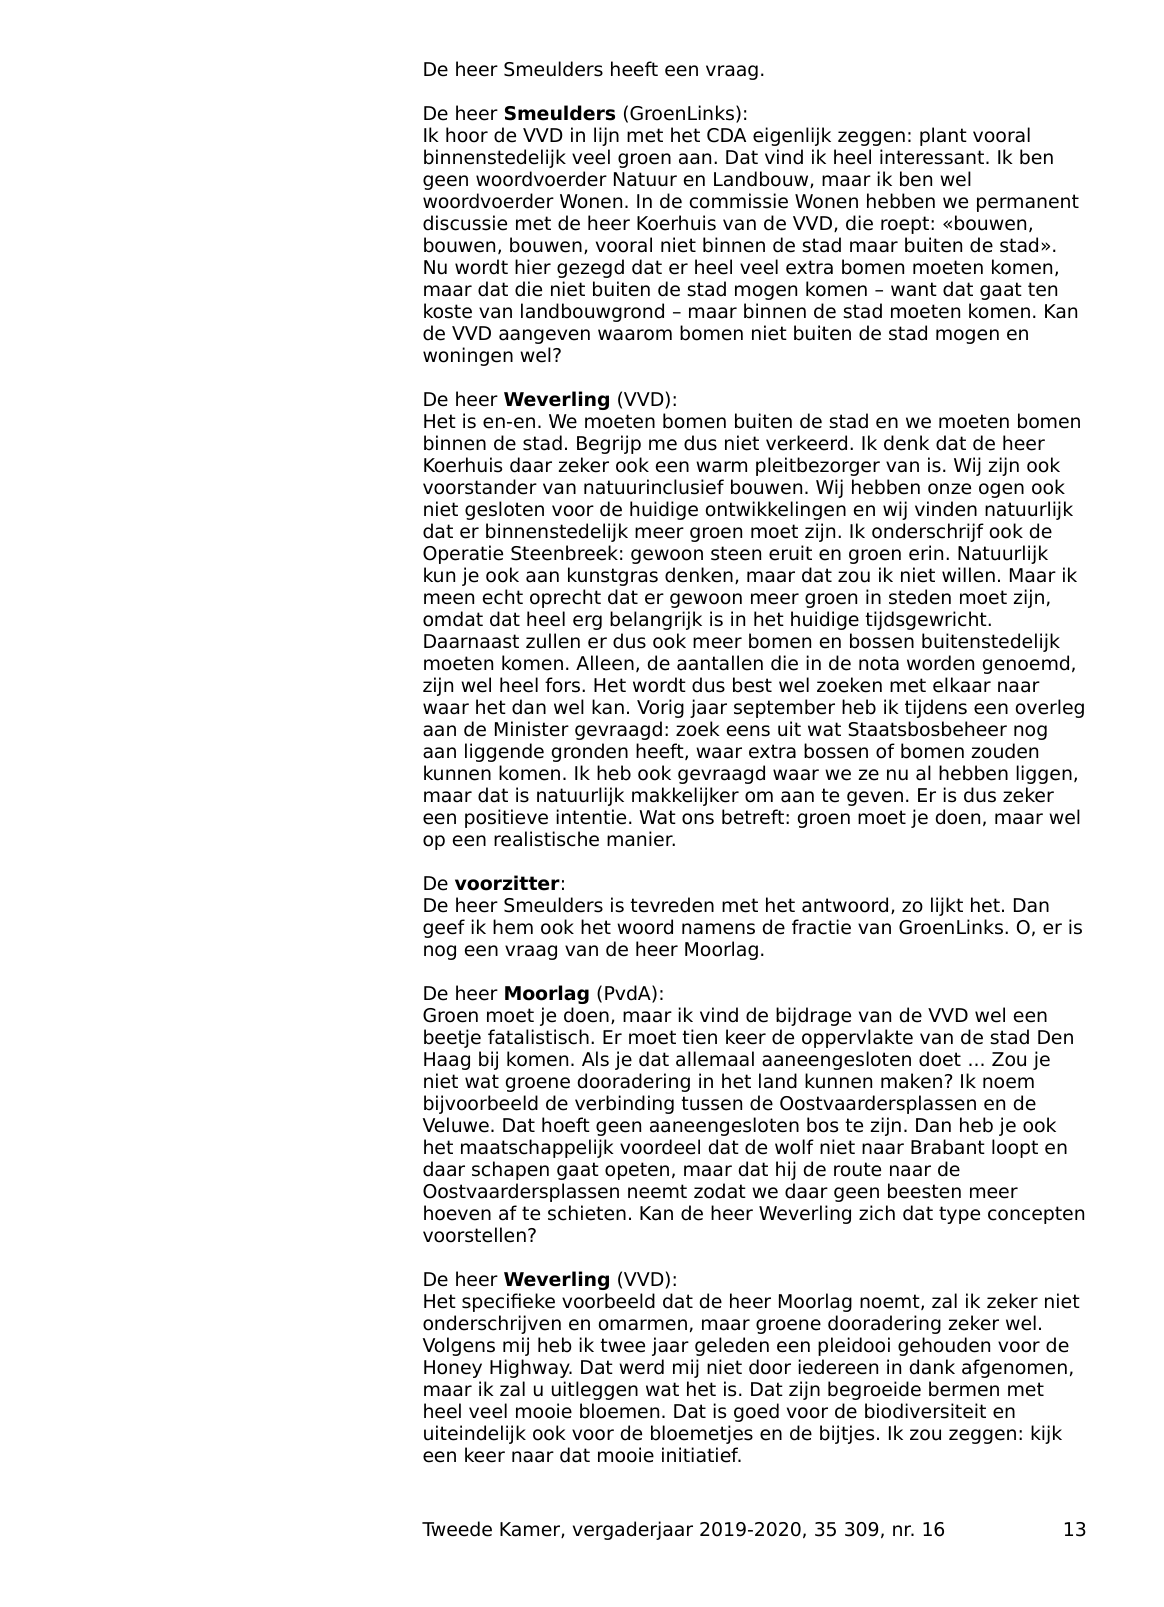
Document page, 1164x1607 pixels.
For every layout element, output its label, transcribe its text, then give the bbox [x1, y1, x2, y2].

text De heer Smeulders heeft een vraag. [422, 59, 1087, 81]
text De heer Weverling (VVD): [422, 1269, 1087, 1291]
text Ik hoor de VVD in lijn met het CDA eigenlijk zeggen: plant vooral binnenstedelijk veel groen aan. Dat vind ik heel interessant. Ik ben geen woordvoerder Natuur en Landbouw, maar ik ben wel woordvoerder Wonen. In de commissie Wonen hebben we permanent discussie met de heer Koerhuis van de VVD, die roept: «bouwen, bouwen, bouwen, vooral niet binnen de stad maar buiten de stad». Nu wordt hier gezegd dat er heel veel extra bomen moeten komen, maar dat die niet buiten de stad mogen komen – want dat gaat ten koste van landbouwgrond – maar binnen de stad moeten komen. Kan de VVD aangeven waarom bomen niet buiten de stad mogen en woningen wel? [422, 125, 1087, 367]
text De voorzitter: [422, 873, 1087, 895]
text Het is en-en. We moeten bomen buiten de stad en we moeten bomen binnen de stad. Begrijp me dus niet verkeerd. Ik denk dat de heer Koerhuis daar zeker ook een warm pleitbezorger van is. Wij zijn ook voorstander van natuurinclusief bouwen. Wij hebben onze ogen ook niet gesloten voor de huidige ontwikkelingen en wij vinden natuurlijk dat er binnenstedelijk meer groen moet zijn. Ik onderschrijf ook de Operatie Steenbreek: gewoon steen eruit en groen erin. Natuurlijk kun je ook aan kunstgras denken, maar dat zou ik niet willen. Maar ik meen echt oprecht dat er gewoon meer groen in steden moet zijn, omdat dat heel erg belangrijk is in het huidige tijdsgewricht. Daarnaast zullen er dus ook meer bomen en bossen buitenstedelijk moeten komen. Alleen, de aantallen die in de nota worden genoemd, zijn wel heel fors. Het wordt dus best wel zoeken met elkaar naar waar het dan wel kan. Vorig jaar september heb ik tijdens een overleg aan de Minister gevraagd: zoek eens uit wat Staatsbosbeheer nog aan liggende gronden heeft, waar extra bossen of bomen zouden kunnen komen. Ik heb ook gevraagd waar we ze nu al hebben liggen, maar dat is natuurlijk makkelijker om aan te geven. Er is dus zeker een positieve intentie. Wat ons betreft: groen moet je doen, maar wel op een realistische manier. [422, 411, 1087, 851]
text De heer Weverling (VVD): [422, 389, 1087, 411]
text De heer Smeulders is tevreden met het antwoord, zo lijkt het. Dan geef ik hem ook het woord namens de fractie van GroenLinks. O, er is nog een vraag van de heer Moorlag. [422, 895, 1087, 961]
text Groen moet je doen, maar ik vind de bijdrage van de VVD wel een beetje fatalistisch. Er moet tien keer de oppervlakte van de stad Den Haag bij komen. Als je dat allemaal aaneengesloten doet ... Zou je niet wat groene dooradering in het land kunnen maken? Ik noem bijvoorbeeld de verbinding tussen de Oostvaardersplassen en de Veluwe. Dat hoeft geen aaneengesloten bos te zijn. Dan heb je ook het maatschappelijk voordeel dat de wolf niet naar Brabant loopt en daar schapen gaat opeten, maar dat hij de route naar de Oostvaardersplassen neemt zodat we daar geen beesten meer hoeven af te schieten. Kan de heer Weverling zich dat type concepten voorstellen? [422, 1005, 1087, 1247]
text De heer Moorlag (PvdA): [422, 983, 1087, 1005]
text De heer Smeulders (GroenLinks): [422, 103, 1087, 125]
text Het specifieke voorbeeld dat de heer Moorlag noemt, zal ik zeker niet onderschrijven en omarmen, maar groene dooradering zeker wel. Volgens mij heb ik twee jaar geleden een pleidooi gehouden voor de Honey Highway. Dat werd mij niet door iedereen in dank afgenomen, maar ik zal u uitleggen wat het is. Dat zijn begroeide bermen met heel veel mooie bloemen. Dat is goed voor de biodiversiteit en uiteindelijk ook voor de bloemetjes en de bijtjes. Ik zou zeggen: kijk een keer naar dat mooie initiatief. [422, 1291, 1087, 1467]
